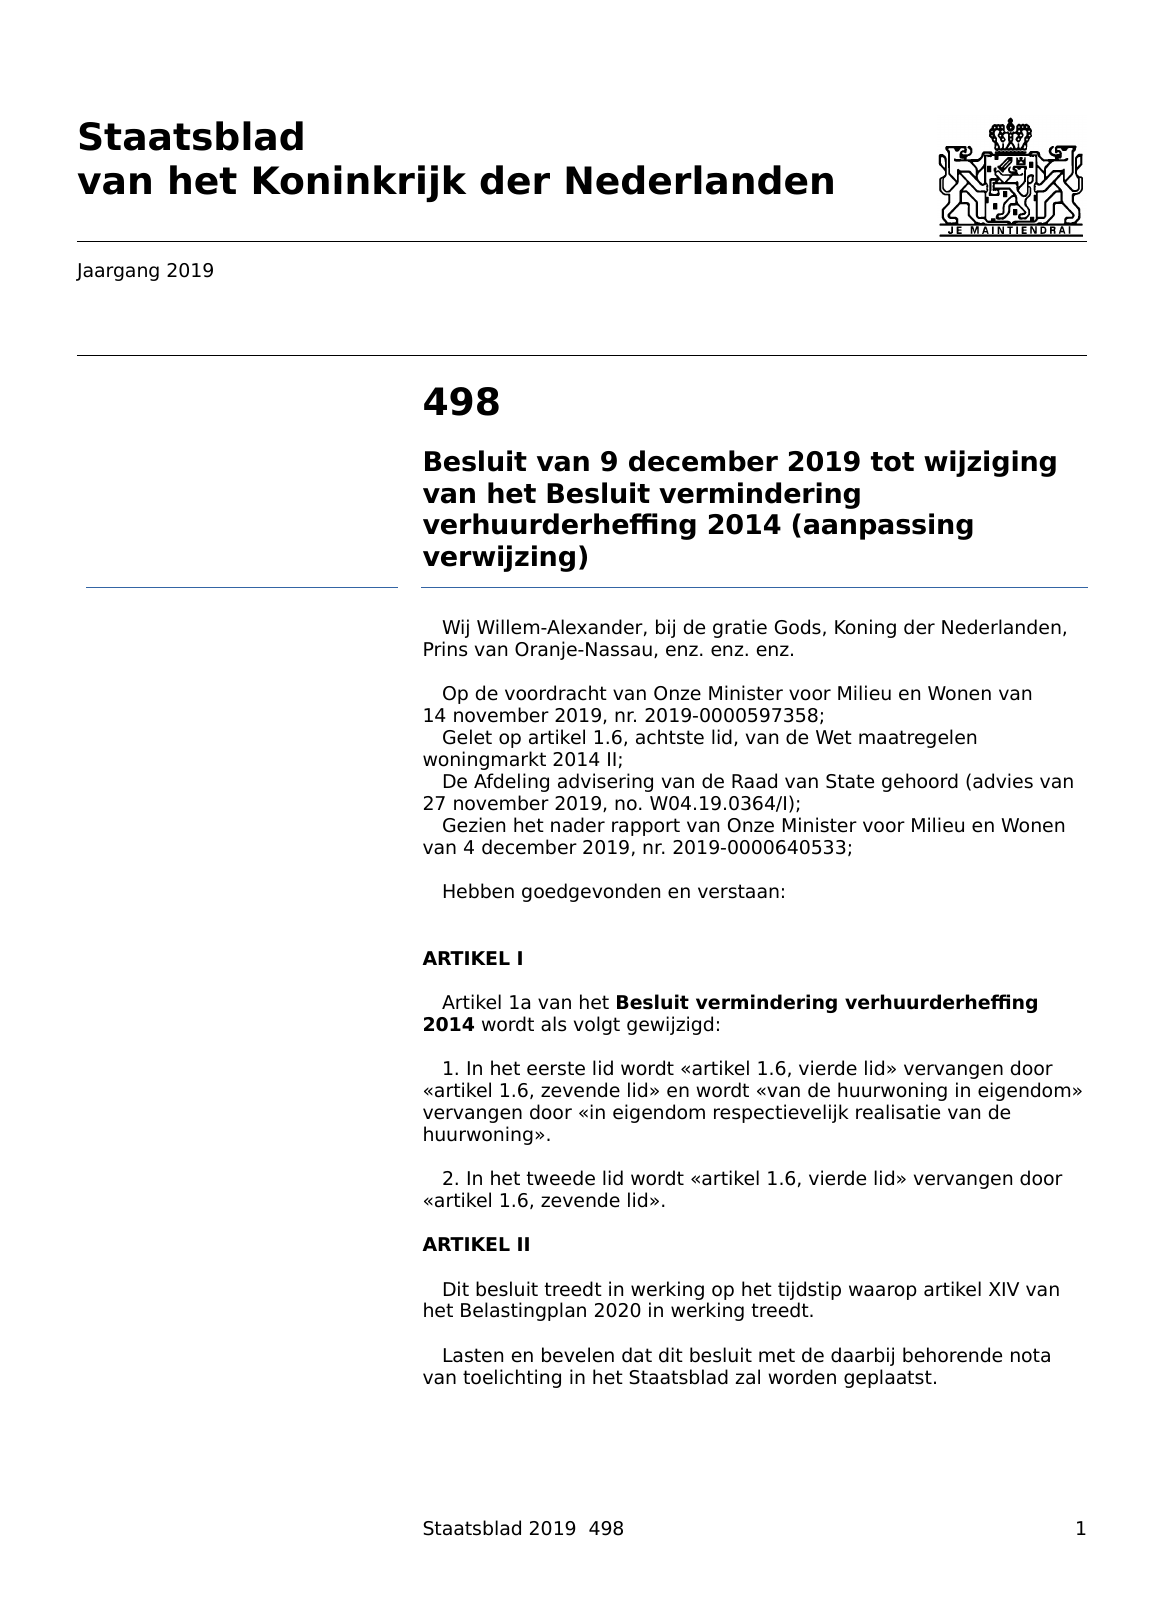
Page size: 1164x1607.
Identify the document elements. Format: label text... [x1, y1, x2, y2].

subtitle ARTIKEL II [422, 1234, 1087, 1256]
text Besluit van 9 december 2019 tot wijziging van het Besluit vermindering verhuurderheffing 2014 (aanpassing verwijzing) [422, 447, 1087, 573]
text 2. In het tweede lid wordt «artikel 1.6, vierde lid» vervangen door «artikel 1.6, zevende lid». [422, 1168, 1087, 1212]
subtitle ARTIKEL I [422, 948, 1087, 970]
text Dit besluit treedt in werking op het tijdstip waarop artikel XIV van het Belastingplan 2020 in werking treedt. [422, 1278, 1087, 1322]
subtitle 498 [422, 381, 1087, 424]
text Lasten en bevelen dat dit besluit met de daarbij behorende nota van toelichting in het Staatsblad zal worden geplaatst. [422, 1344, 1087, 1388]
text 1. In het eerste lid wordt «artikel 1.6, vierde lid» vervangen door «artikel 1.6, zevende lid» en wordt «van de huurwoning in eigendom» vervangen door «in eigendom respectievelijk realisatie van de huurwoning». [422, 1058, 1087, 1146]
table_header [886, 100, 1087, 241]
text De Afdeling advisering van de Raad van State gehoord (advies van 27 november 2019, no. W04.19.0364/I); [422, 771, 1087, 815]
text Op de voordracht van Onze Minister voor Milieu en Wonen van 14 november 2019, nr. 2019-0000597358; [422, 683, 1087, 727]
text Artikel 1a van het Besluit vermindering verhuurderheffing 2014 wordt als volgt gewijzigd: [422, 992, 1087, 1036]
table_header Staatsblad van het Koninkrijk der Nederlanden [77, 100, 886, 241]
picture [936, 115, 1087, 240]
text Wij Willem-Alexander, bij de gratie Gods, Koning der Nederlanden, Prins van Oranje-Nassau, enz. enz. enz. [422, 617, 1087, 661]
text Gelet op artikel 1.6, achtste lid, van de Wet maatregelen woningmarkt 2014 II; [422, 727, 1087, 771]
text Hebben goedgevonden en verstaan: [422, 881, 1087, 903]
text Gezien het nader rapport van Onze Minister voor Milieu en Wonen van 4 december 2019, nr. 2019-0000640533; [422, 815, 1087, 859]
table_cell Jaargang 2019 [77, 242, 1087, 355]
